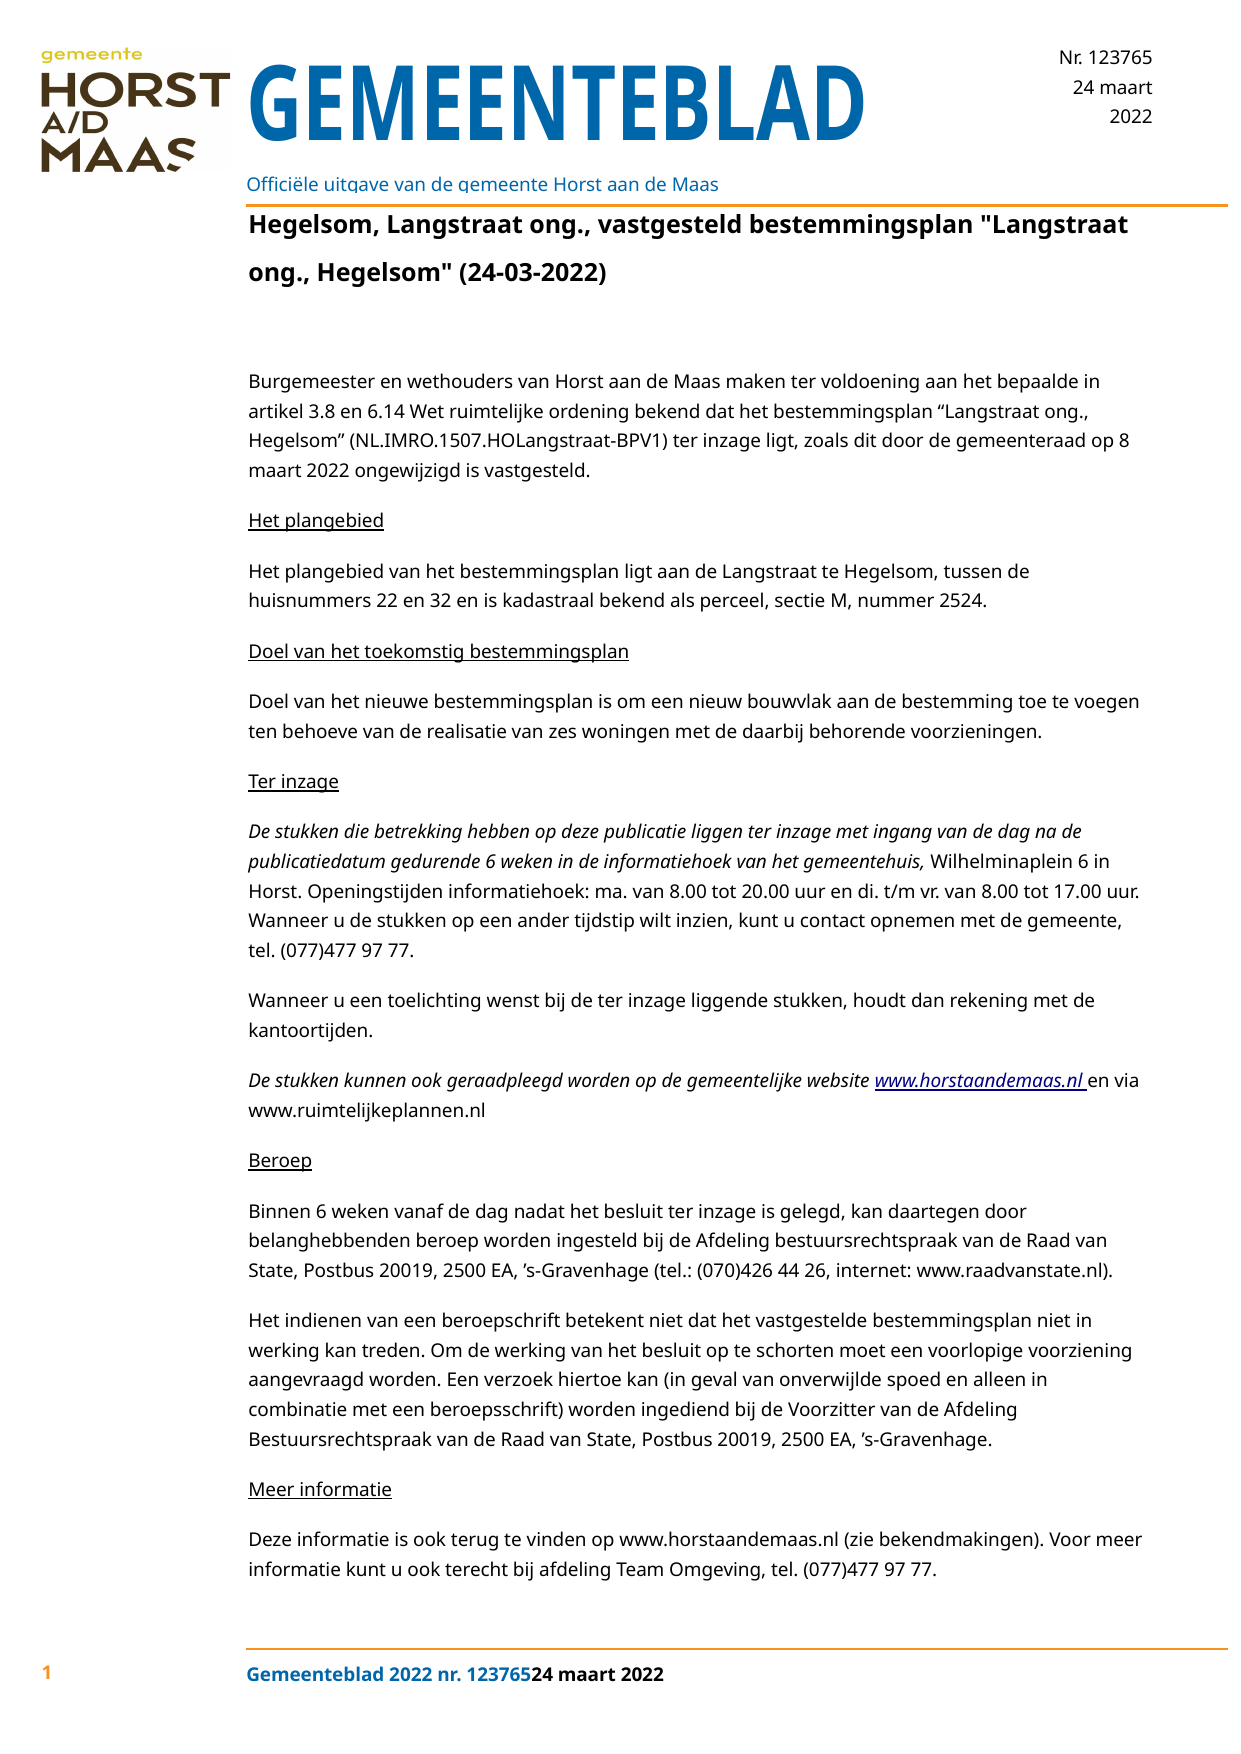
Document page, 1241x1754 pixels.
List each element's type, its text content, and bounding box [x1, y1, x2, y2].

picture [41, 47, 231, 172]
text Doel van het toekomstig bestemmingsplan [248, 638, 1152, 664]
text Het plangebied [248, 507, 1152, 533]
text Het plangebied van het bestemmingsplan ligt aan de Langstraat te Hegelsom, tussen de huisnummers 22 en 32 en is kadastraal bekend als perceel, sectie M, nummer 2524. [248, 558, 1152, 613]
text Hegelsom, Langstraat ong., vastgesteld bestemmingsplan "Langstraat ong., Hegelsom" (24-03-2022) [248, 207, 1152, 288]
text De stukken kunnen ook geraadpleegd worden op de gemeentelijke website www.horstaandemaas.nl en via www.ruimtelijkeplannen.nl [248, 1067, 1152, 1123]
text Meer informatie [248, 1476, 1152, 1502]
text Deze informatie is ook terug te vinden op www.horstaandemaas.nl (zie bekendmakingen). Voor meer informatie kunt u ook terecht bij afdeling Team Omgeving, tel. (077)477 97 77. [248, 1527, 1152, 1582]
text Het indienen van een beroepschrift betekent niet dat het vastgestelde bestemmingsplan niet in werking kan treden. Om de werking van het besluit op te schorten moet een voorlopige voorziening aangevraagd worden. Een verzoek hiertoe kan (in geval van onverwijlde spoed en alleen in combinatie met een beroepsschrift) worden ingediend bij de Voorzitter van de Afdeling Bestuursrechtspraak van de Raad van State, Postbus 20019, 2500 EA, ’s-Gravenhage. [248, 1307, 1152, 1452]
text Binnen 6 weken vanaf de dag nadat het besluit ter inzage is gelegd, kan daartegen door belanghebbenden beroep worden ingesteld bij de Afdeling bestuursrechtspraak van de Raad van State, Postbus 20019, 2500 EA, ’s-Gravenhage (tel.: (070)426 44 26, internet: www.raadvanstate.nl). [248, 1198, 1152, 1283]
text Ter inzage [248, 768, 1152, 794]
text Burgemeester en wethouders van Horst aan de Maas maken ter voldoening aan het bepaalde in artikel 3.8 en 6.14 Wet ruimtelijke ordening bekend dat het bestemmingsplan “Langstraat ong., Hegelsom” (NL.IMRO.1507.HOLangstraat-BPV1) ter inzage ligt, zoals dit door de gemeenteraad op 8 maart 2022 ongewijzigd is vastgesteld. [248, 368, 1152, 483]
text De stukken die betrekking hebben op deze publicatie liggen ter inzage met ingang van de dag na de publicatiedatum gedurende 6 weken in de informatiehoek van het gemeentehuis, Wilhelminaplein 6 in Horst. Openingstijden informatiehoek: ma. van 8.00 tot 20.00 uur en di. t/m vr. van 8.00 tot 17.00 uur. Wanneer u de stukken op een ander tijdstip wilt inzien, kunt u contact opnemen met de gemeente, tel. (077)477 97 77. [248, 819, 1152, 963]
text Beroep [248, 1147, 1152, 1173]
text Wanneer u een toelichting wenst bij de ter inzage liggende stukken, houdt dan rekening met de kantoortijden. [248, 987, 1152, 1043]
text Doel van het nieuwe bestemmingsplan is om een nieuw bouwvlak aan de bestemming toe te voegen ten behoeve van de realisatie van zes woningen met de daarbij behorende voorzieningen. [248, 688, 1152, 744]
